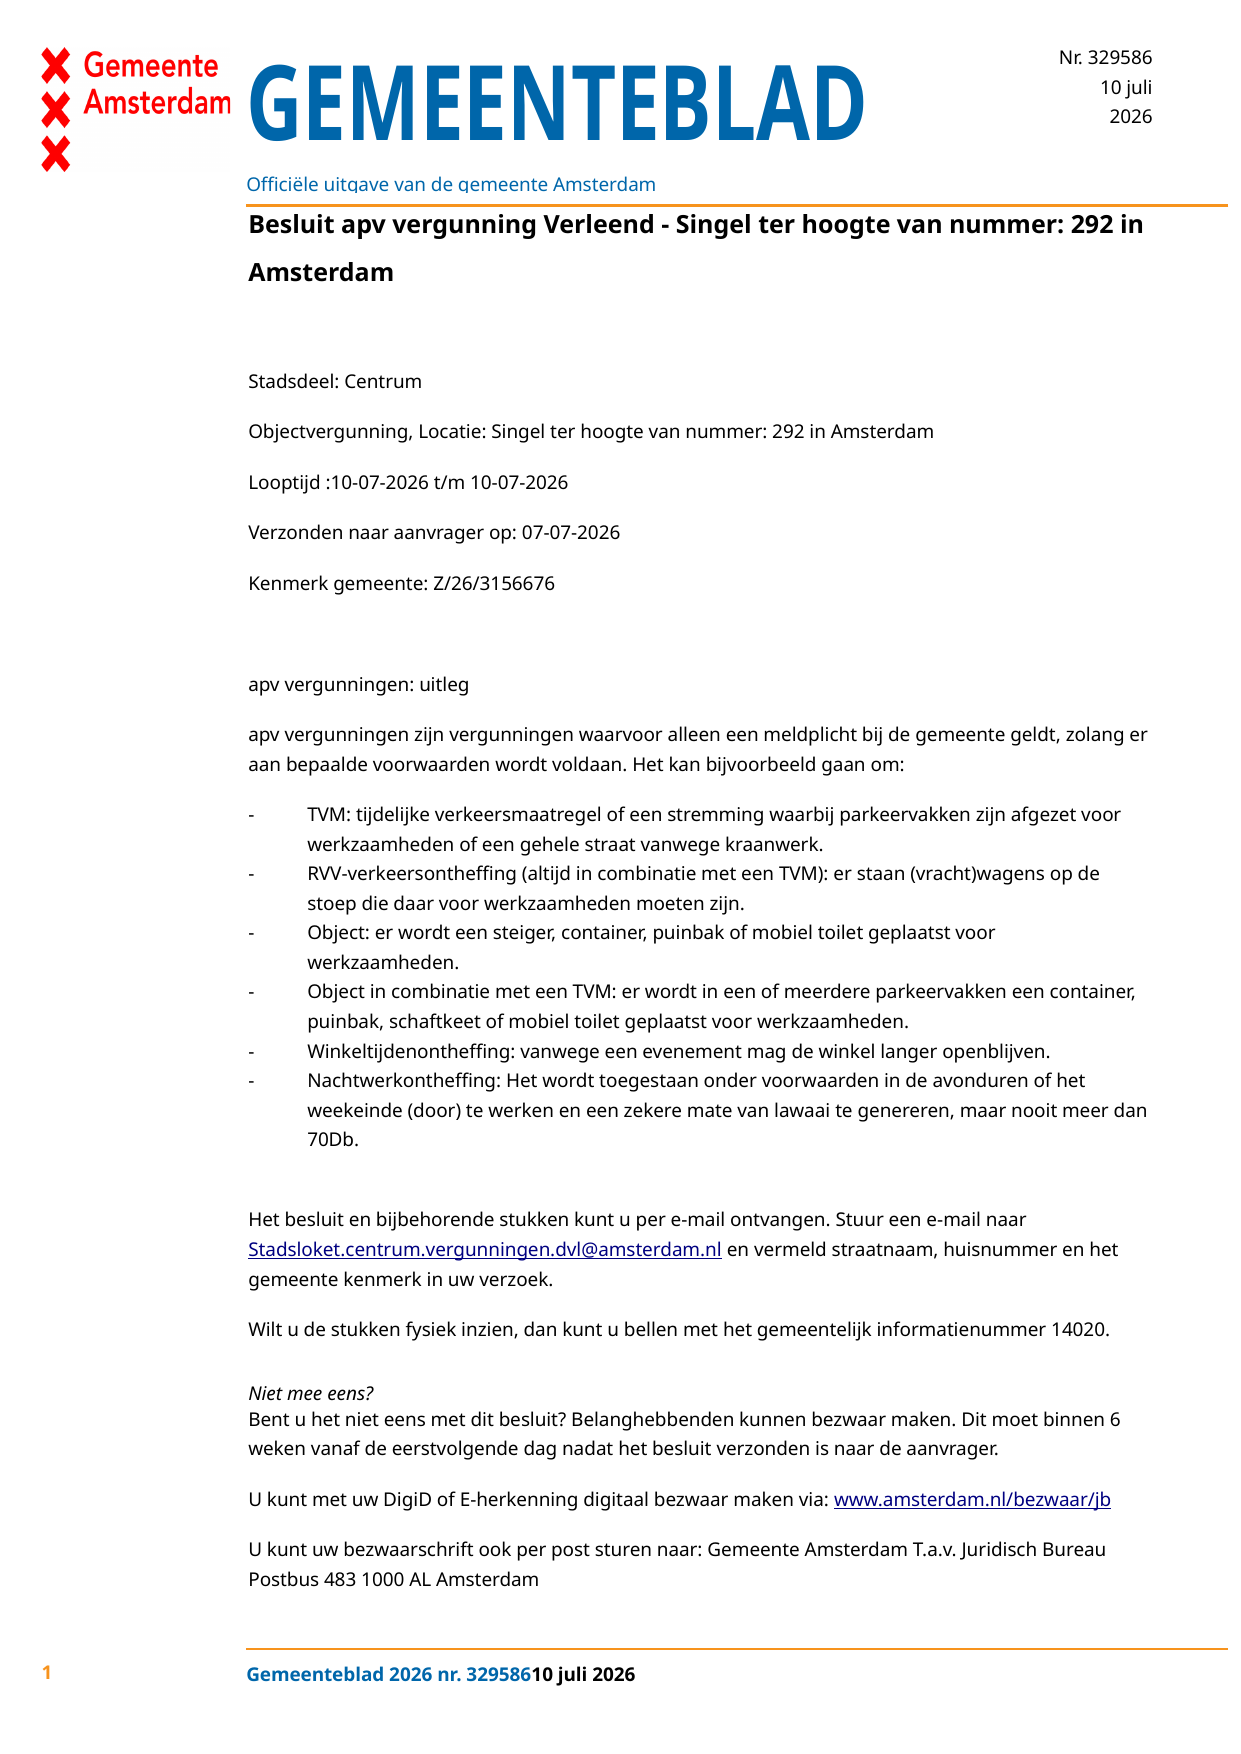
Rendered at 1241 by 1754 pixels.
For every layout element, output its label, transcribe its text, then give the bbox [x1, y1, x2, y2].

text Bent u het niet eens met dit besluit? Belanghebbenden kunnen bezwaar maken. Dit moet binnen 6 weken vanaf de eerstvolgende dag nadat het besluit verzonden is naar de aanvrager. [248, 1406, 1152, 1461]
list Object in combinatie met een TVM: er wordt in een of meerdere parkeervakken een container, puinbak, schaftkeet of mobiel toilet geplaatst voor werkzaamheden. [248, 979, 1152, 1034]
text Looptijd :10-07-2026 t/m 10-07-2026 [248, 469, 1152, 495]
text Het besluit en bijbehorende stukken kunt u per e-mail ontvangen. Stuur een e-mail naar Stadsloket.centrum.vergunningen.dvl@amsterdam.nl en vermeld straatnaam, huisnummer en het gemeente kenmerk in uw verzoek. [248, 1207, 1152, 1292]
text U kunt uw bezwaarschrift ook per post sturen naar: Gemeente Amsterdam T.a.v. Juridisch Bureau Postbus 483 1000 AL Amsterdam [248, 1536, 1152, 1592]
text apv vergunningen zijn vergunningen waarvoor alleen een meldplicht bij de gemeente geldt, zolang er aan bepaalde voorwaarden wordt voldaan. Het kan bijvoorbeeld gaan om: [248, 721, 1152, 777]
picture [41, 47, 231, 172]
text Besluit apv vergunning Verleend - Singel ter hoogte van nummer: 292 in Amsterdam [248, 207, 1152, 288]
list Winkeltijdenontheffing: vanwege een evenement mag de winkel langer openblijven. [248, 1038, 1152, 1064]
text U kunt met uw DigiD of E-herkenning digitaal bezwaar maken via: www.amsterdam.nl/bezwaar/jb [248, 1486, 1152, 1512]
list RVV-verkeersontheffing (altijd in combinatie met een TVM): er staan (vracht)wagens op de stoep die daar voor werkzaamheden moeten zijn. [248, 860, 1152, 916]
text Kenmerk gemeente: Z/26/3156676 [248, 570, 1152, 596]
list TVM: tijdelijke verkeersmaatregel of een stremming waarbij parkeervakken zijn afgezet voor werkzaamheden of een gehele straat vanwege kraanwerk. [248, 801, 1152, 857]
list Object: er wordt een steiger, container, puinbak of mobiel toilet geplaatst voor werkzaamheden. [248, 919, 1152, 975]
text apv vergunningen: uitleg [248, 671, 1152, 697]
text Objectvergunning, Locatie: Singel ter hoogte van nummer: 292 in Amsterdam [248, 419, 1152, 444]
text Stadsdeel: Centrum [248, 368, 1152, 394]
list Nachtwerkontheffing: Het wordt toegestaan onder voorwaarden in de avonduren of het weekeinde (door) te werken en een zekere mate van lawaai te genereren, maar nooit meer dan 70Db. [248, 1067, 1152, 1152]
text Verzonden naar aanvrager op: 07-07-2026 [248, 519, 1152, 545]
text Wilt u de stukken fysiek inzien, dan kunt u bellen met het gemeentelijk informatienummer 14020. [248, 1316, 1152, 1342]
text Niet mee eens? [248, 1380, 1152, 1406]
